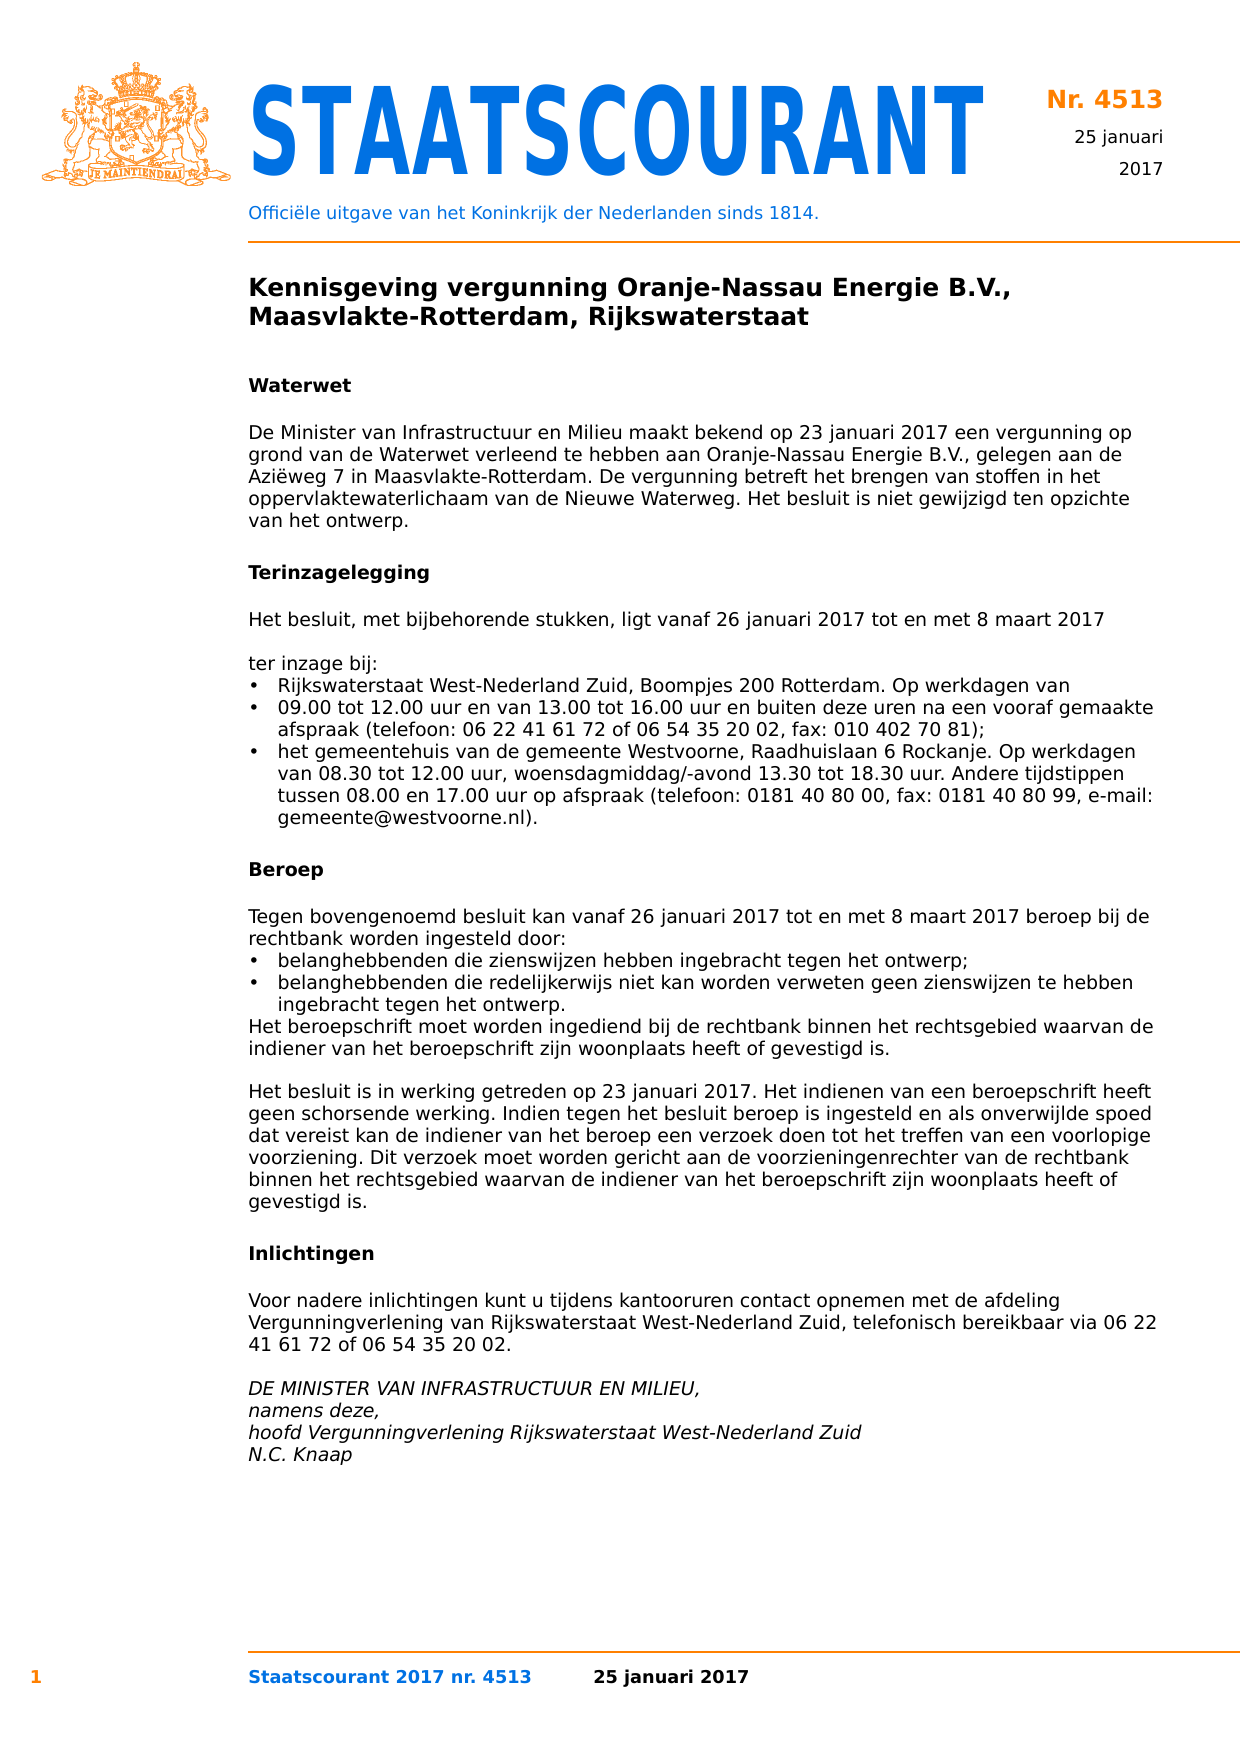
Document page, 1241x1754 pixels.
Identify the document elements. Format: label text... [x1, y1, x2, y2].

table_cell 25 januari [998, 121, 1240, 153]
text • belanghebbenden die redelijkerwijs niet kan worden verweten geen zienswijzen te hebben ingebracht tegen het ontwerp. [248, 972, 1163, 1016]
text Tegen bovengenoemd besluit kan vanaf 26 januari 2017 tot en met 8 maart 2017 beroep bij de rechtbank worden ingesteld door: [248, 906, 1163, 949]
text DE MINISTER VAN INFRASTRUCTUUR EN MILIEU, namens deze, hoofd Vergunningverlening Rijkswaterstaat West-Nederland Zuid N.C. Knaap [248, 1378, 1163, 1466]
text Het besluit, met bijbehorende stukken, ligt vanaf 26 januari 2017 tot en met 8 maart 2017 [248, 609, 1163, 631]
picture [41, 62, 231, 186]
table_header [25, 62, 248, 241]
subtitle Beroep [248, 859, 1163, 881]
text • het gemeentehuis van de gemeente Westvoorne, Raadhuislaan 6 Rockanje. Op werkdagen van 08.30 tot 12.00 uur, woensdagmiddag/-avond 13.30 tot 18.30 uur. Andere tijdstippen tussen 08.00 en 17.00 uur op afspraak (telefoon: 0181 40 80 00, fax: 0181 40 80 99, e-mail: gemeente@westvoorne.nl). [248, 741, 1163, 829]
subtitle Kennisgeving vergunning Oranje-Nassau Energie B.V., Maasvlakte-Rotterdam, Rijkswaterstaat [248, 273, 1163, 331]
text • Rijkswaterstaat West-Nederland Zuid, Boompjes 200 Rotterdam. Op werkdagen van [248, 675, 1163, 697]
table_cell 2017 [998, 153, 1240, 203]
text Voor nadere inlichtingen kunt u tijdens kantooruren contact opnemen met de afdeling Vergunningverlening van Rijkswaterstaat West-Nederland Zuid, telefonisch bereikbaar via 06 22 41 61 72 of 06 54 35 20 02. [248, 1290, 1163, 1356]
text Het besluit is in werking getreden op 23 januari 2017. Het indienen van een beroepschrift heeft geen schorsende werking. Indien tegen het besluit beroep is ingesteld en als onverwijlde spoed dat vereist kan de indiener van het beroep een verzoek doen tot het treffen van een voorlopige voorziening. Dit verzoek moet worden gericht aan de voorzieningenrechter van de rechtbank binnen het rechtsgebied waarvan de indiener van het beroepschrift zijn woonplaats heeft of gevestigd is. [248, 1081, 1163, 1213]
text • belanghebbenden die zienswijzen hebben ingebracht tegen het ontwerp; [248, 949, 1163, 972]
table_header Nr. 4513 [998, 62, 1240, 121]
table_header STAATSCOURANT [248, 62, 998, 203]
subtitle Terinzagelegging [248, 562, 1163, 584]
table_cell Officiële uitgave van het Koninkrijk der Nederlanden sinds 1814. [248, 203, 1240, 241]
text Het beroepschrift moet worden ingediend bij de rechtbank binnen het rechtsgebied waarvan de indiener van het beroepschrift zijn woonplaats heeft of gevestigd is. [248, 1016, 1163, 1059]
subtitle Inlichtingen [248, 1243, 1163, 1265]
text De Minister van Infrastructuur en Milieu maakt bekend op 23 januari 2017 een vergunning op grond van de Waterwet verleend te hebben aan Oranje-Nassau Energie B.V., gelegen aan de Aziëweg 7 in Maasvlakte-Rotterdam. De vergunning betreft het brengen van stoffen in het oppervlaktewaterlichaam van de Nieuwe Waterweg. Het besluit is niet gewijzigd ten opzichte van het ontwerp. [248, 422, 1163, 532]
subtitle Waterwet [248, 375, 1163, 397]
text • 09.00 tot 12.00 uur en van 13.00 tot 16.00 uur en buiten deze uren na een vooraf gemaakte afspraak (telefoon: 06 22 41 61 72 of 06 54 35 20 02, fax: 010 402 70 81); [248, 697, 1163, 741]
text ter inzage bij: [248, 653, 1163, 675]
